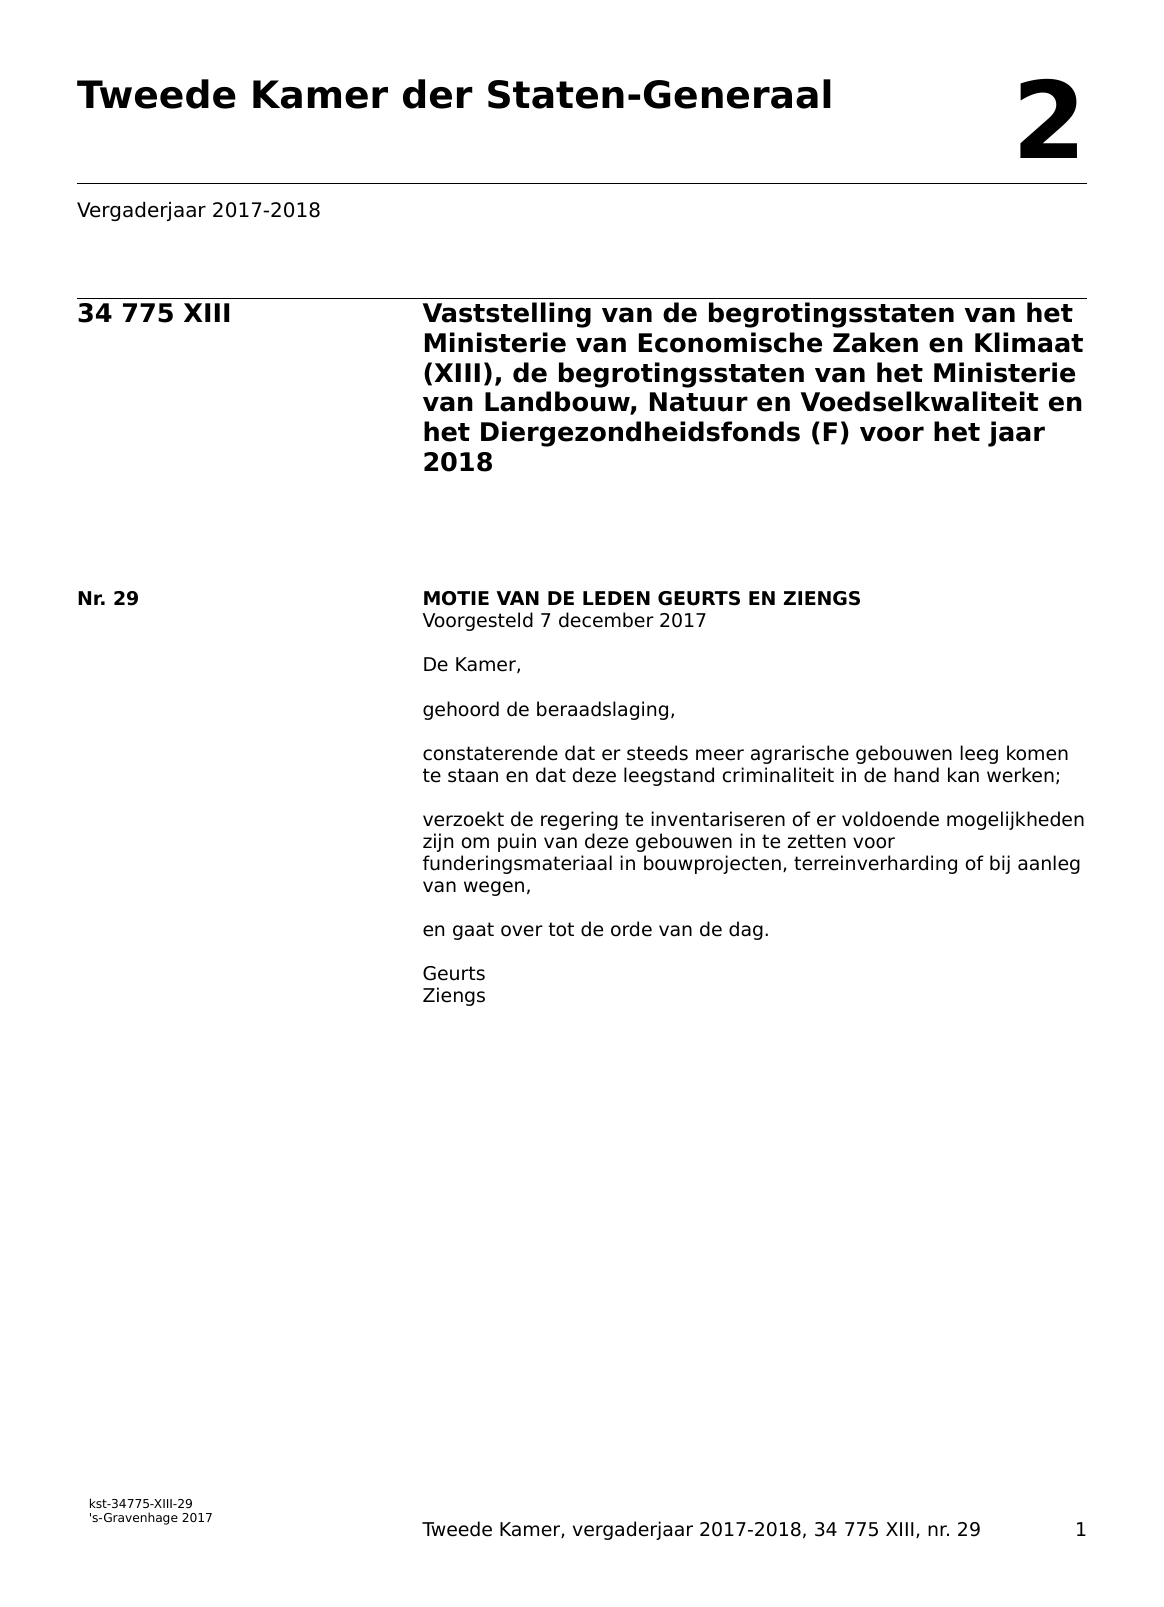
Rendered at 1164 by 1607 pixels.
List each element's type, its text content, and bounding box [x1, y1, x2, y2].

text Voorgesteld 7 december 2017 [422, 610, 1087, 632]
text constaterende dat er steeds meer agrarische gebouwen leeg komen te staan en dat deze leegstand criminaliteit in de hand kan werken; [422, 743, 1087, 787]
table_cell Vergaderjaar 2017-2018 [77, 184, 1087, 298]
text Ziengs [422, 985, 1087, 1007]
text verzoekt de regering te inventariseren of er voldoende mogelijkheden zijn om puin van deze gebouwen in te zetten voor funderingsmateriaal in bouwprojecten, terreinverharding of bij aanleg van wegen, [422, 809, 1087, 897]
text en gaat over tot de orde van de dag. [422, 919, 1087, 941]
table_header 2 [886, 59, 1087, 183]
text 's-Gravenhage 2017 [88, 1511, 323, 1525]
text Geurts [422, 963, 1087, 985]
subtitle Nr. 29 MOTIE VAN DE LEDEN GEURTS EN ZIENGS [77, 588, 1087, 610]
text kst-34775-XIII-29 [88, 1497, 323, 1511]
text gehoord de beraadslaging, [422, 698, 1087, 720]
text De Kamer, [422, 654, 1087, 676]
subtitle 34 775 XIII Vaststelling van de begrotingsstaten van het Ministerie van Economische Zaken en Klimaat (XIII), de begrotingsstaten van het Ministerie van Landbouw, Natuur en Voedselkwaliteit en het Diergezondheidsfonds (F) voor het jaar 2018 [77, 299, 1087, 477]
table_header Tweede Kamer der Staten-Generaal [77, 59, 886, 183]
